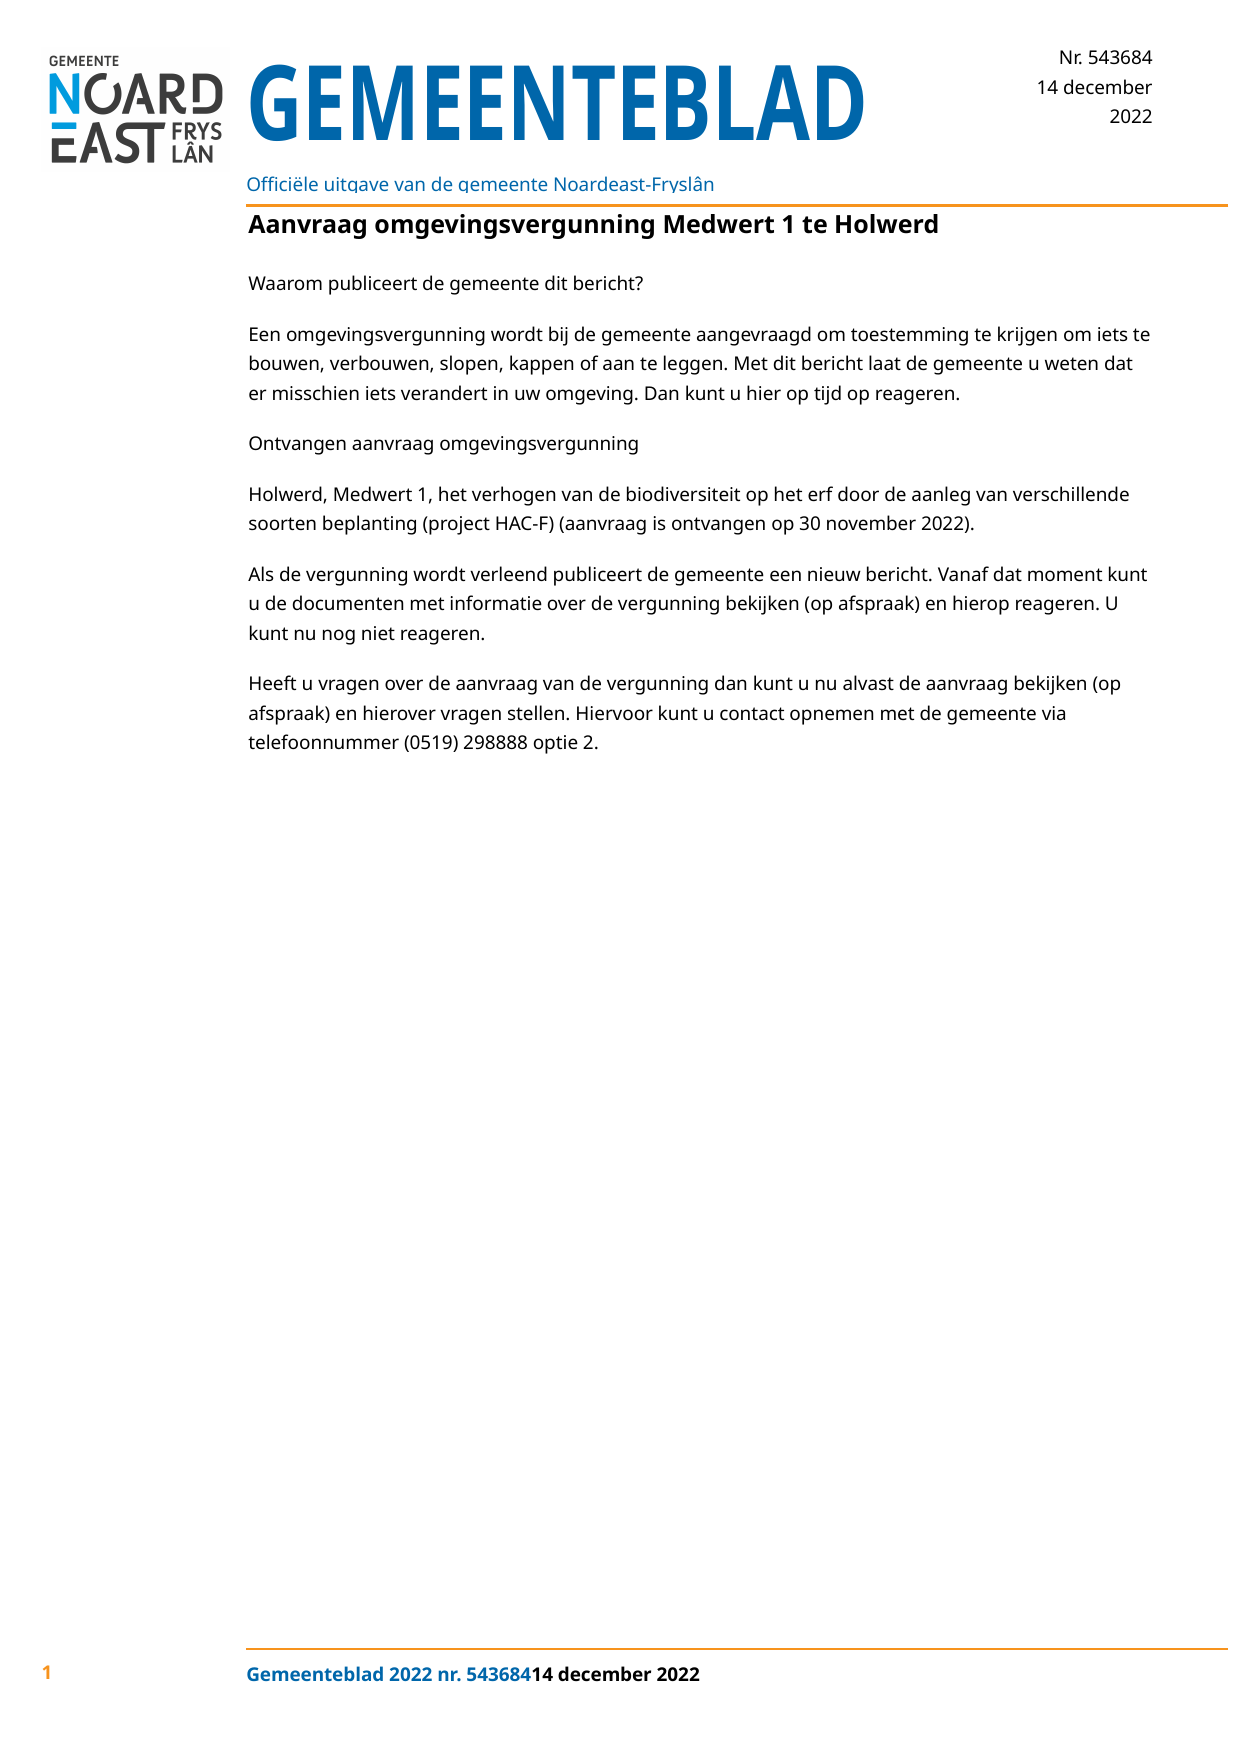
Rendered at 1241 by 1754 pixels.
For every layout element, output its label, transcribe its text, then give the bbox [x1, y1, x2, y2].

picture [41, 47, 231, 172]
text Waarom publiceert de gemeente dit bericht? [248, 270, 1152, 296]
text Holwerd, Medwert 1, het verhogen van de biodiversiteit op het erf door de aanleg van verschillende soorten beplanting (project HAC-F) (aanvraag is ontvangen op 30 november 2022). [248, 481, 1152, 536]
text Ontvangen aanvraag omgevingsvergunning [248, 430, 1152, 456]
text Aanvraag omgevingsvergunning Medwert 1 te Holwerd [248, 207, 1152, 241]
text Een omgevingsvergunning wordt bij de gemeente aangevraagd om toestemming te krijgen om iets te bouwen, verbouwen, slopen, kappen of aan te leggen. Met dit bericht laat de gemeente u weten dat er misschien iets verandert in uw omgeving. Dan kunt u hier op tijd op reageren. [248, 321, 1152, 406]
text Als de vergunning wordt verleend publiceert de gemeente een nieuw bericht. Vanaf dat moment kunt u de documenten met informatie over de vergunning bekijken (op afspraak) en hierop reageren. U kunt nu nog niet reageren. [248, 561, 1152, 646]
text Heeft u vragen over de aanvraag van de vergunning dan kunt u nu alvast de aanvraag bekijken (op afspraak) en hierover vragen stellen. Hiervoor kunt u contact opnemen met de gemeente via telefoonnummer (0519) 298888 optie 2. [248, 670, 1152, 755]
